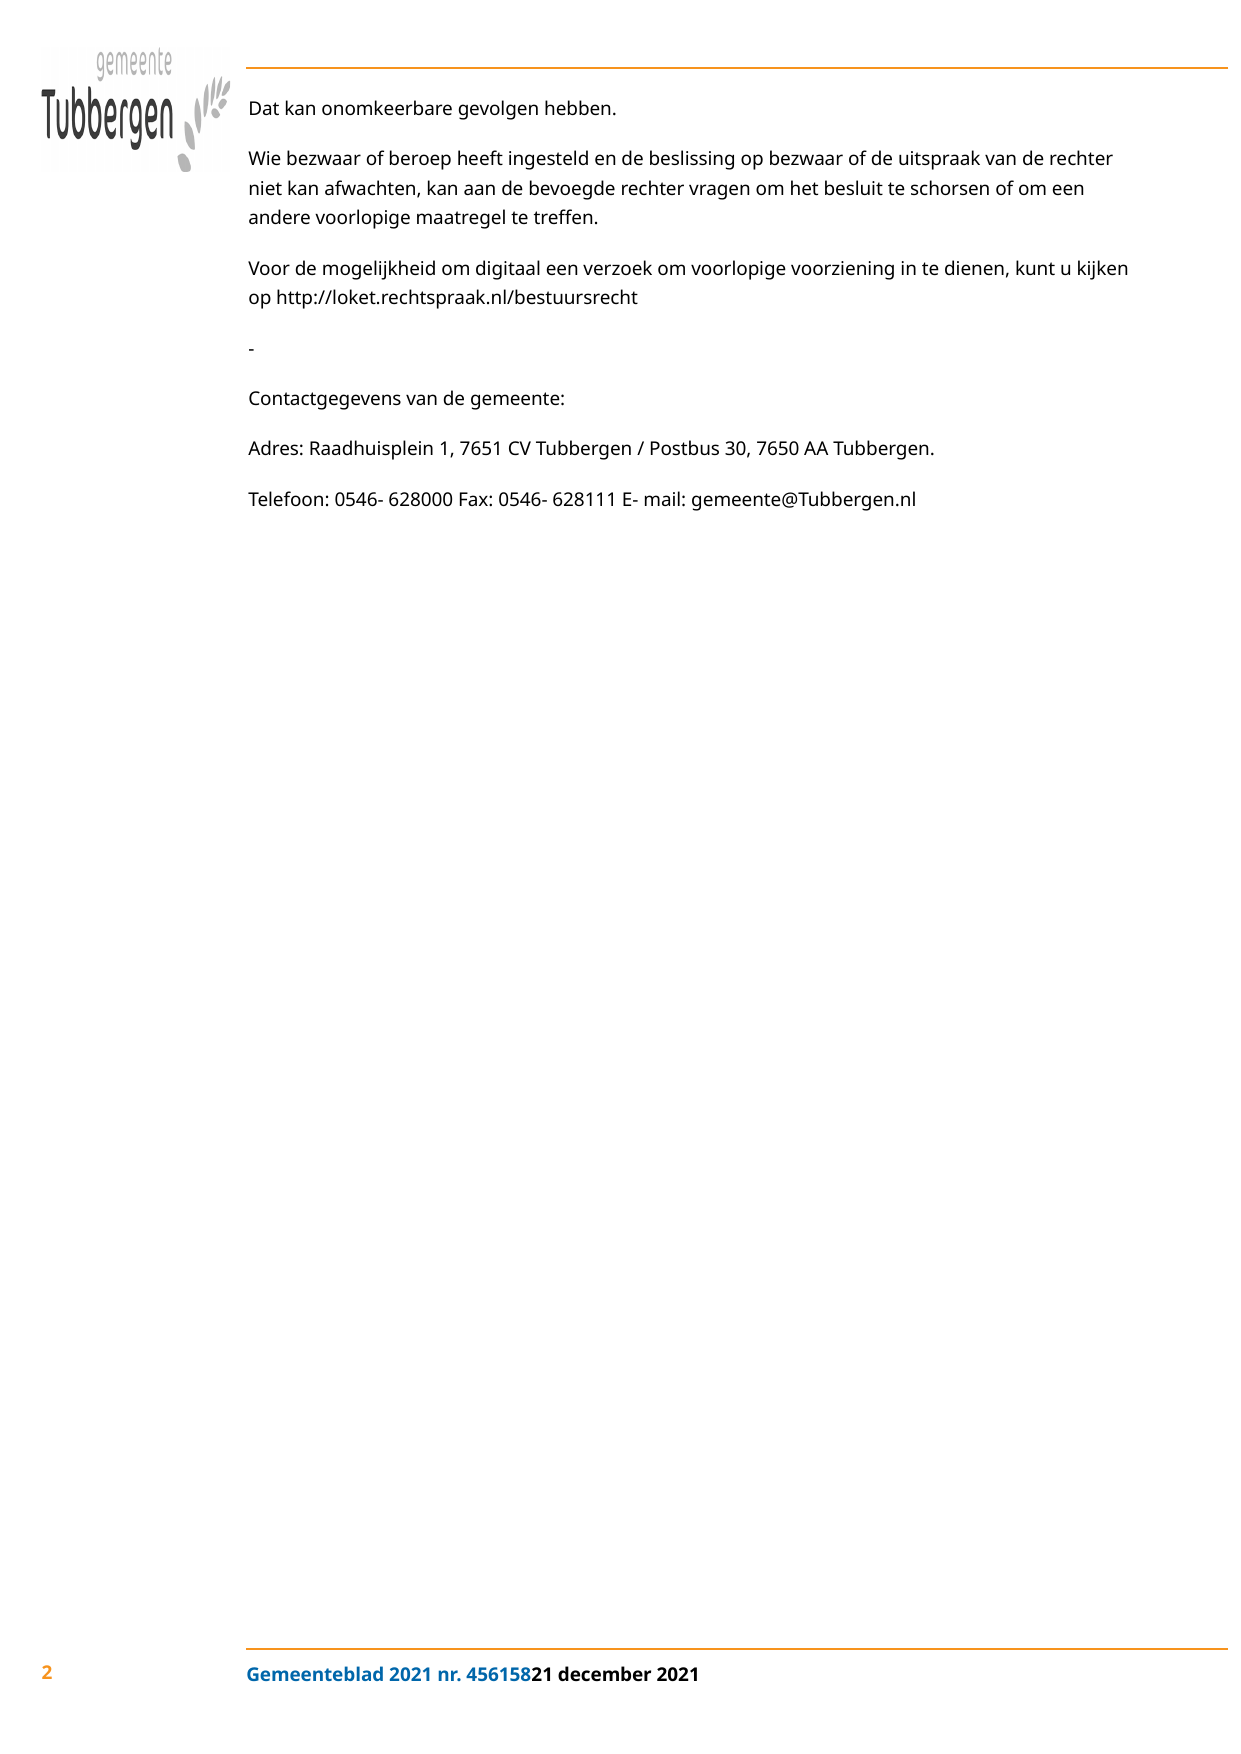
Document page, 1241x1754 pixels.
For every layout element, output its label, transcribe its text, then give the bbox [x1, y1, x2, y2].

text Wie bezwaar of beroep heeft ingesteld en de beslissing op bezwaar of de uitspraak van de rechter niet kan afwachten, kan aan de bevoegde rechter vragen om het besluit te schorsen of om een andere voorlopige maatregel te treffen. [248, 145, 1152, 230]
text Telefoon: 0546- 628000 Fax: 0546- 628111 E- mail: gemeente@Tubbergen.nl [248, 486, 1152, 512]
text - [248, 335, 1152, 361]
text Contactgegevens van de gemeente: [248, 385, 1152, 411]
text Dat kan onomkeerbare gevolgen hebben. [248, 95, 1152, 121]
text Adres: Raadhuisplein 1, 7651 CV Tubbergen / Postbus 30, 7650 AA Tubbergen. [248, 436, 1152, 461]
picture [41, 47, 231, 172]
text Voor de mogelijkheid om digitaal een verzoek om voorlopige voorziening in te dienen, kunt u kijken op http://loket.rechtspraak.nl/bestuursrecht [248, 255, 1152, 310]
